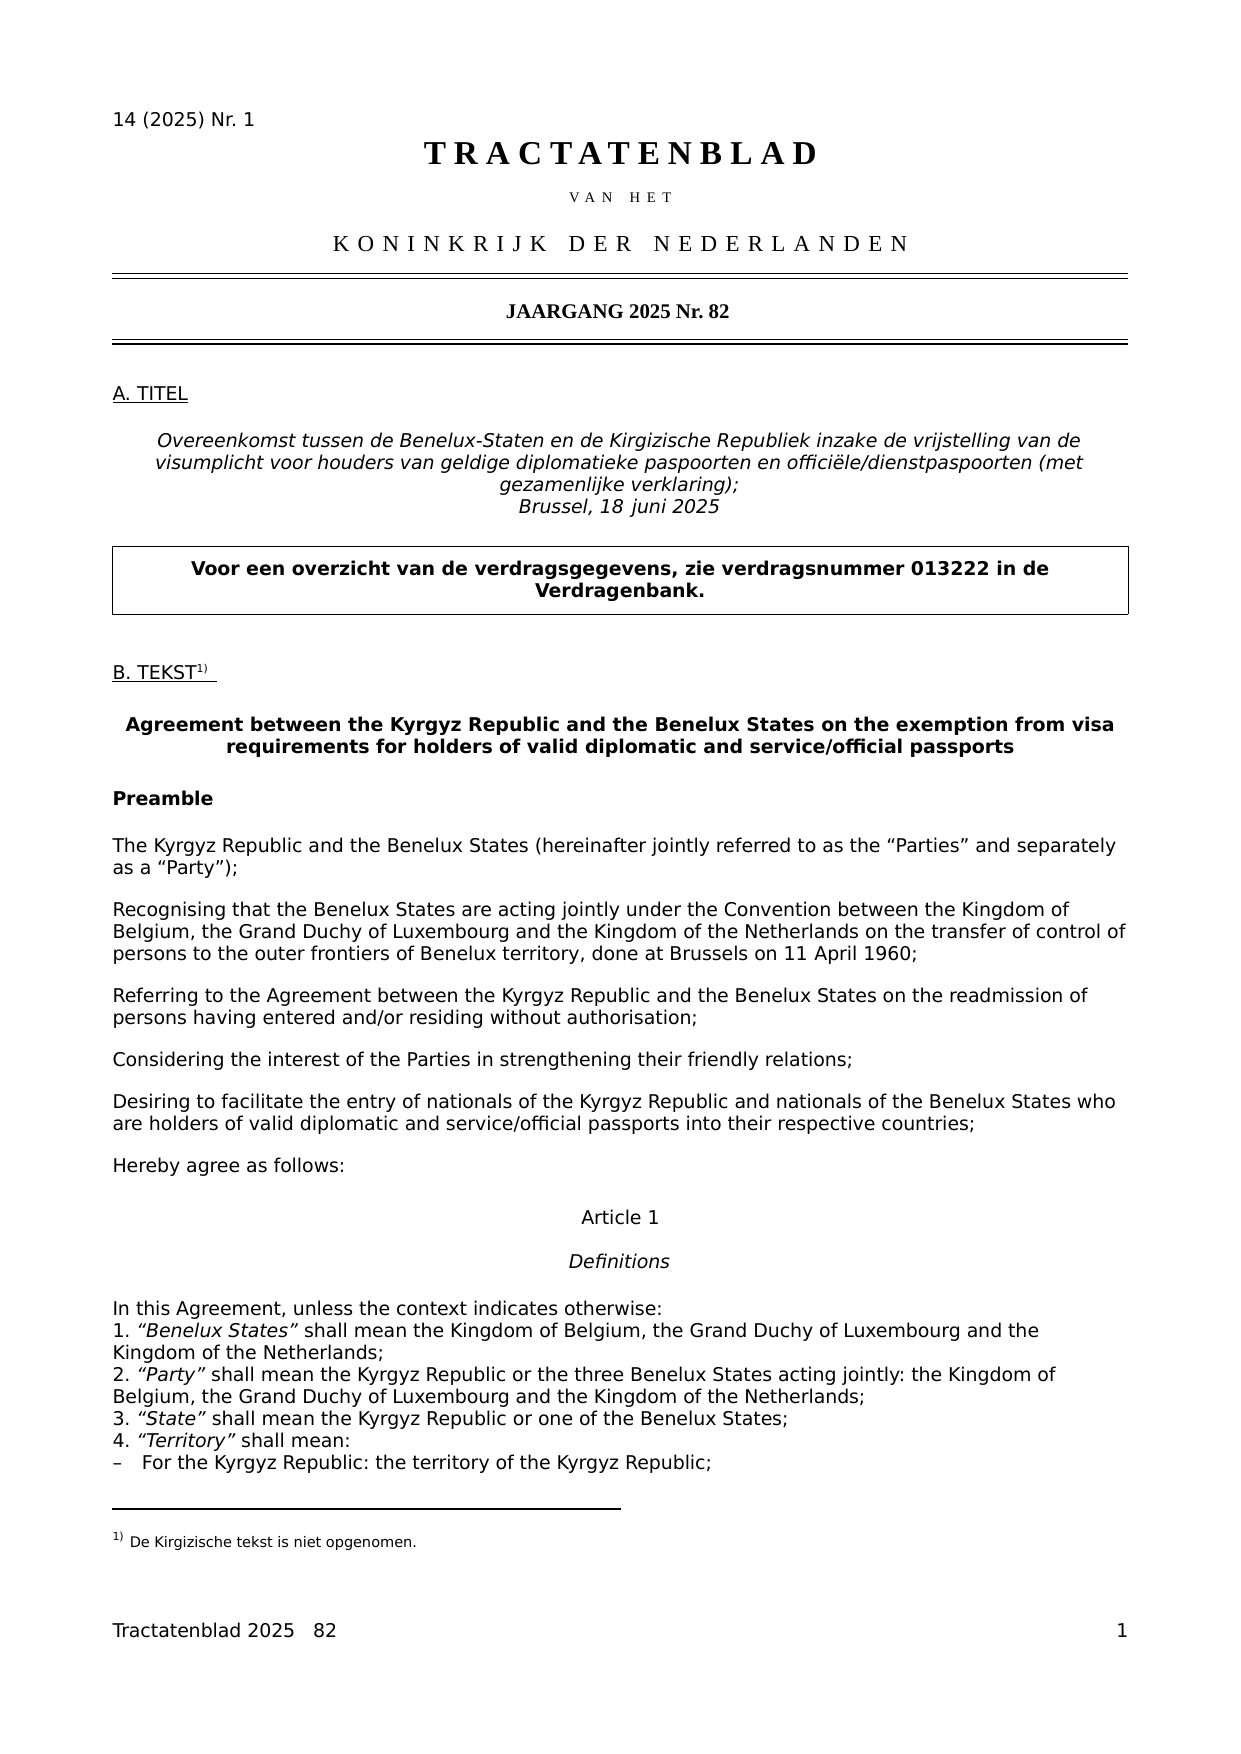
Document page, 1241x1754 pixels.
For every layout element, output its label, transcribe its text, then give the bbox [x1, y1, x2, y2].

subtitle A. TITEL [112, 383, 1128, 405]
text Considering the interest of the Parties in strengthening their friendly relations; [112, 1049, 1128, 1071]
text 2. “Party” shall mean the Kyrgyz Republic or the three Benelux States acting jointly: the Kingdom of Belgium, the Grand Duchy of Luxembourg and the Kingdom of the Netherlands; [112, 1364, 1128, 1408]
text TRACTATENBLAD [112, 133, 1128, 172]
text 14 (2025) Nr. 1 [112, 109, 1128, 131]
text Referring to the Agreement between the Kyrgyz Republic and the Benelux States on the readmission of persons having entered and/or residing without authorisation; [112, 985, 1128, 1029]
text Overeenkomst tussen de Benelux-Staten en de Kirgizische Republiek inzake de vrijstelling van de visumplicht voor houders van geldige diplomatieke paspoorten en officiële/dienstpaspoorten (met gezamenlijke verklaring); [112, 430, 1128, 496]
subtitle Article 1 Definitions [112, 1207, 1128, 1273]
subtitle B. TEKST [112, 662, 1128, 684]
text 3. “State” shall mean the Kyrgyz Republic or one of the Benelux States; [112, 1408, 1128, 1429]
text Brussel, 18 juni 2025 [112, 496, 1128, 518]
text Desiring to facilitate the entry of nationals of the Kyrgyz Republic and nationals of the Benelux States who are holders of valid diplomatic and service/official passports into their respective countries; [112, 1091, 1128, 1135]
text Recognising that the Benelux States are acting jointly under the Convention between the Kingdom of Belgium, the Grand Duchy of Luxembourg and the Kingdom of the Netherlands on the transfer of control of persons to the outer frontiers of Benelux territory, done at Brussels on 11 April 1960; [112, 899, 1128, 965]
text 1. “Benelux States” shall mean the Kingdom of Belgium, the Grand Duchy of Luxembourg and the Kingdom of the Netherlands; [112, 1320, 1128, 1364]
text 4. “Territory” shall mean: [112, 1429, 1128, 1452]
text Hereby agree as follows: [112, 1155, 1128, 1177]
text KONINKRIJK DER NEDERLANDEN [112, 229, 1128, 256]
text The Kyrgyz Republic and the Benelux States (hereinafter jointly referred to as the “Parties” and separately as a “Party”); [112, 835, 1128, 879]
text JAARGANG 2025 Nr. 82 [112, 299, 1128, 323]
text VAN HET [112, 189, 1128, 206]
text – For the Kyrgyz Republic: the territory of the Kyrgyz Republic; [112, 1452, 1128, 1473]
text De Kirgizische tekst is niet opgenomen. [112, 1530, 1128, 1552]
text In this Agreement, unless the context indicates otherwise: [112, 1298, 1128, 1320]
subtitle Agreement between the Kyrgyz Republic and the Benelux States on the exemption from visa requirements for holders of valid diplomatic and service/official passports [112, 714, 1128, 758]
subtitle Preamble [112, 788, 1128, 810]
